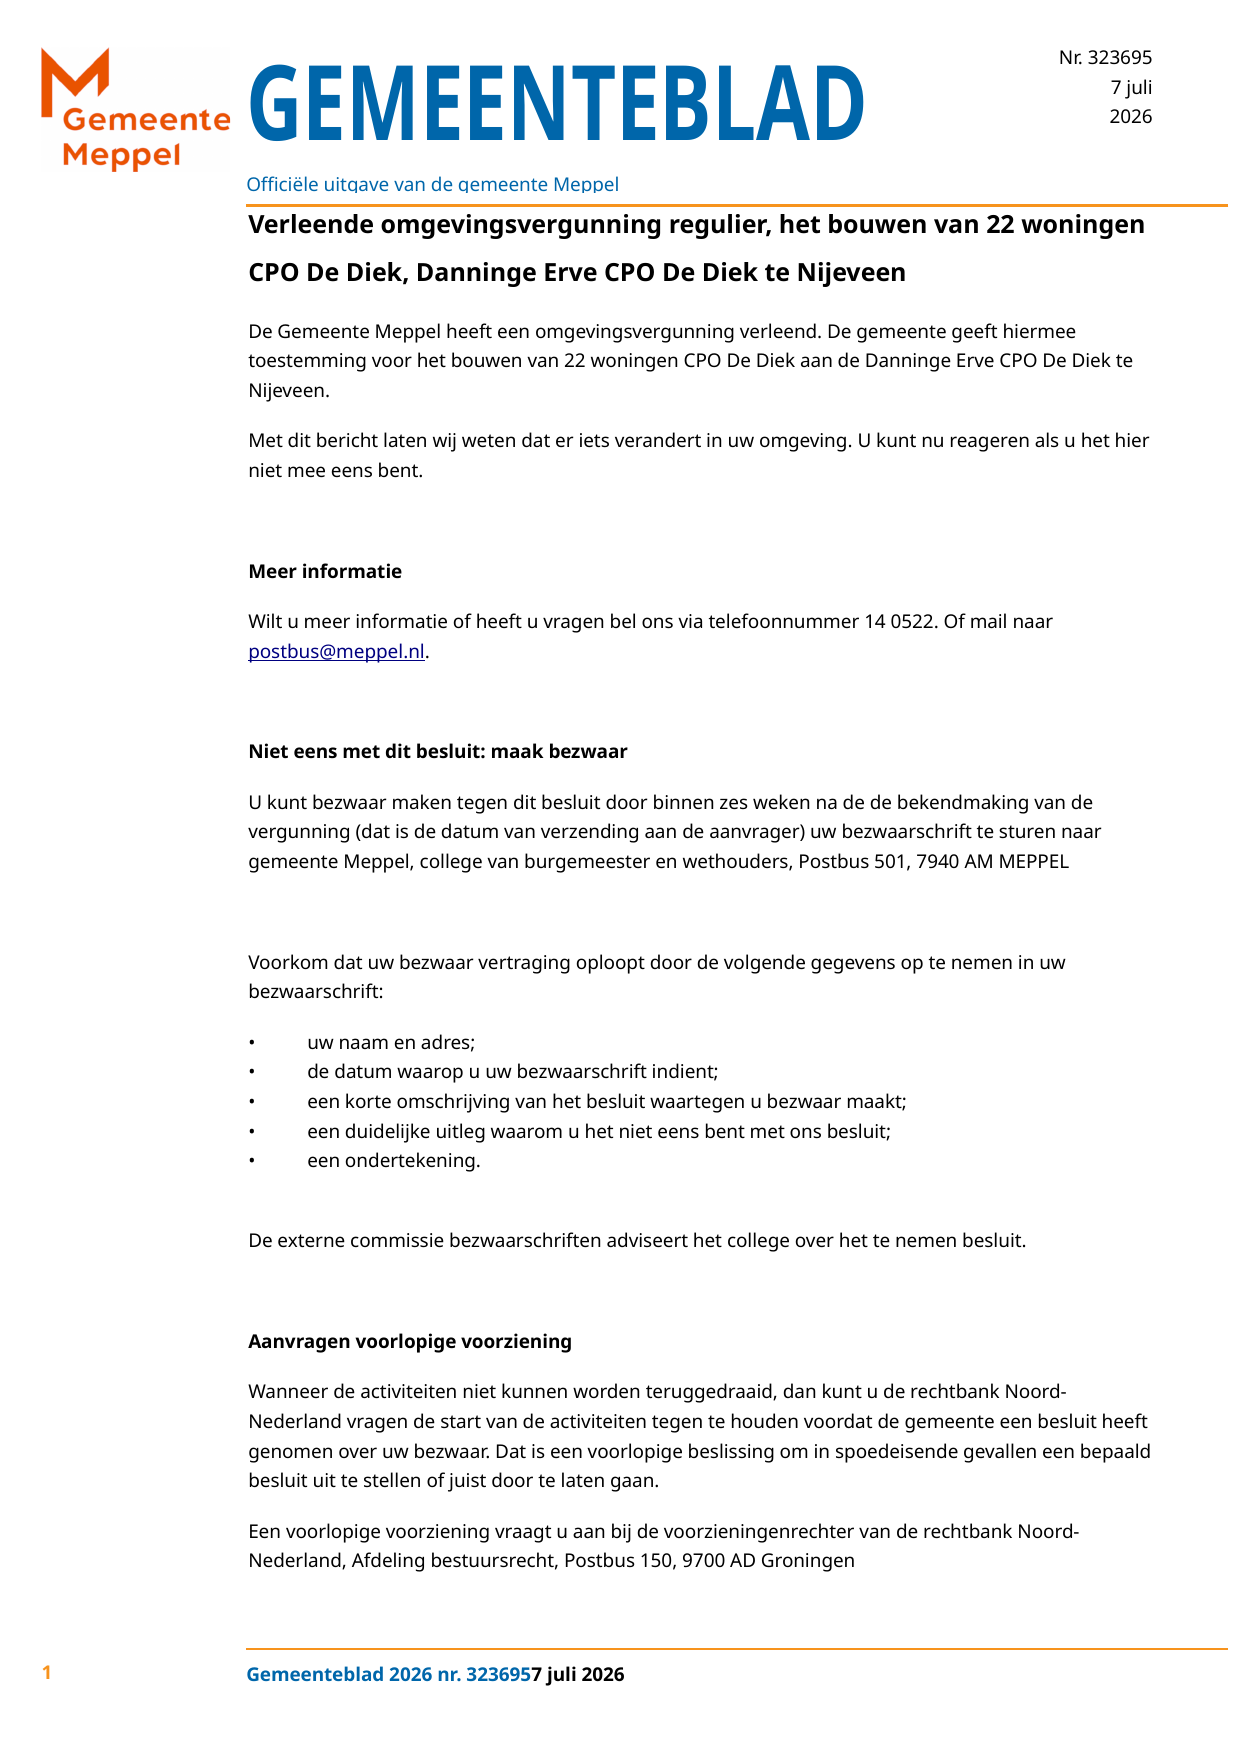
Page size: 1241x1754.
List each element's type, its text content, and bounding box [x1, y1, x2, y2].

text Met dit bericht laten wij weten dat er iets verandert in uw omgeving. U kunt nu reageren als u het hier niet mee eens bent. [248, 427, 1152, 483]
text Verleende omgevingsvergunning regulier, het bouwen van 22 woningen CPO De Diek, Danninge Erve CPO De Diek te Nijeveen [248, 207, 1152, 288]
text Aanvragen voorlopige voorziening [248, 1328, 1152, 1354]
text Een voorlopige voorziening vraagt u aan bij de voorzieningenrechter van de rechtbank Noord-Nederland, Afdeling bestuursrecht, Postbus 150, 9700 AD Groningen [248, 1518, 1152, 1573]
list een korte omschrijving van het besluit waartegen u bezwaar maakt; [248, 1088, 1152, 1114]
text Wilt u meer informatie of heeft u vragen bel ons via telefoonnummer 14 0522. Of mail naar postbus@meppel.nl. [248, 608, 1152, 664]
list een duidelijke uitleg waarom u het niet eens bent met ons besluit; [248, 1118, 1152, 1144]
text De externe commissie bezwaarschriften adviseert het college over het te nemen besluit. [248, 1227, 1152, 1253]
list een ondertekening. [248, 1147, 1152, 1173]
list de datum waarop u uw bezwaarschrift indient; [248, 1059, 1152, 1084]
text Wanneer de activiteiten niet kunnen worden teruggedraaid, dan kunt u de rechtbank Noord-Nederland vragen de start van de activiteiten tegen te houden voordat de gemeente een besluit heeft genomen over uw bezwaar. Dat is een voorlopige beslissing om in spoedeisende gevallen een bepaald besluit uit te stellen of juist door te laten gaan. [248, 1379, 1152, 1493]
text U kunt bezwaar maken tegen dit besluit door binnen zes weken na de de bekendmaking van de vergunning (dat is de datum van verzending aan de aanvrager) uw bezwaarschrift te sturen naar gemeente Meppel, college van burgemeester en wethouders, Postbus 501, 7940 AM MEPPEL [248, 789, 1152, 874]
picture [41, 47, 231, 172]
text Niet eens met dit besluit: maak bezwaar [248, 739, 1152, 764]
text De Gemeente Meppel heeft een omgevingsvergunning verleend. De gemeente geeft hiermee toestemming voor het bouwen van 22 woningen CPO De Diek aan de Danninge Erve CPO De Diek te Nijeveen. [248, 318, 1152, 403]
list uw naam en adres; [248, 1029, 1152, 1055]
text Meer informatie [248, 558, 1152, 584]
text Voorkom dat uw bezwaar vertraging oploopt door de volgende gegevens op te nemen in uw bezwaarschrift: [248, 949, 1152, 1004]
